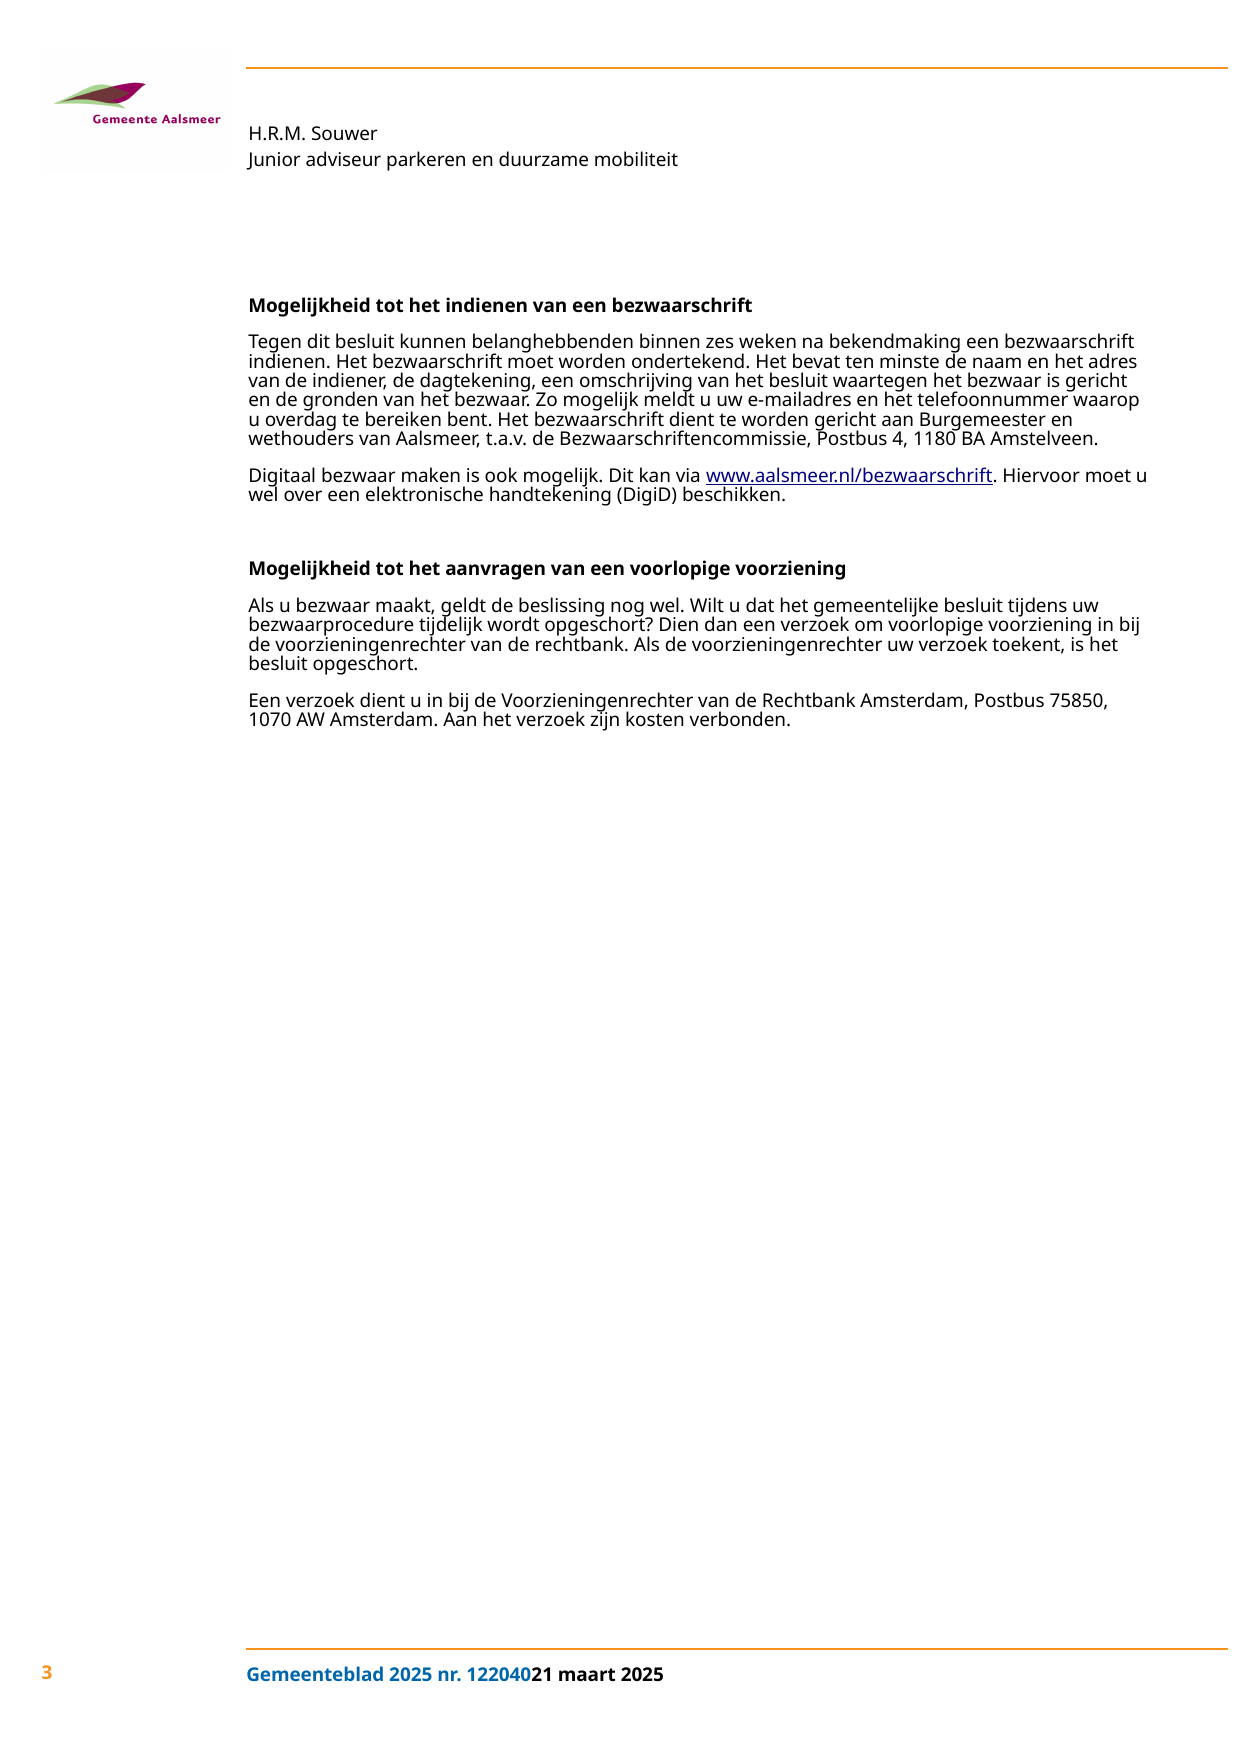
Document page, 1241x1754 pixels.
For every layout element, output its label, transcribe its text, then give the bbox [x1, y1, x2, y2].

text Een verzoek dient u in bij de Voorzieningenrechter van de Rechtbank Amsterdam, Postbus 75850, 1070 AW Amsterdam. Aan het verzoek zijn kosten verbonden. [248, 692, 1152, 730]
text Mogelijkheid tot het aanvragen van een voorlopige voorziening [248, 560, 1152, 579]
text Mogelijkheid tot het indienen van een bezwaarschrift [248, 297, 1152, 316]
text H.R.M. Souwer [248, 121, 1152, 146]
text Junior adviseur parkeren en duurzame mobiliteit [248, 146, 1152, 172]
text Digitaal bezwaar maken is ook mogelijk. Dit kan via www.aalsmeer.nl/bezwaarschrift. Hiervoor moet u wel over een elektronische handtekening (DigiD) beschikken. [248, 467, 1152, 505]
text Tegen dit besluit kunnen belanghebbenden binnen zes weken na bekendmaking een bezwaarschrift indienen. Het bezwaarschrift moet worden ondertekend. Het bevat ten minste de naam en het adres van de indiener, de dagtekening, een omschrijving van het besluit waartegen het bezwaar is gericht en de gronden van het bezwaar. Zo mogelijk meldt u uw e-mailadres en het telefoonnummer waarop u overdag te bereiken bent. Het bezwaarschrift dient te worden gericht aan Burgemeester en wethouders van Aalsmeer, t.a.v. de Bezwaarschriftencommissie, Postbus 4, 1180 BA Amstelveen. [248, 333, 1152, 449]
text Als u bezwaar maakt, geldt de beslissing nog wel. Wilt u dat het gemeentelijke besluit tijdens uw bezwaarprocedure tijdelijk wordt opgeschort? Dien dan een verzoek om voorlopige voorziening in bij de voorzieningenrechter van de rechtbank. Als de voorzieningenrechter uw verzoek toekent, is het besluit opgeschort. [248, 597, 1152, 674]
picture [41, 47, 231, 172]
